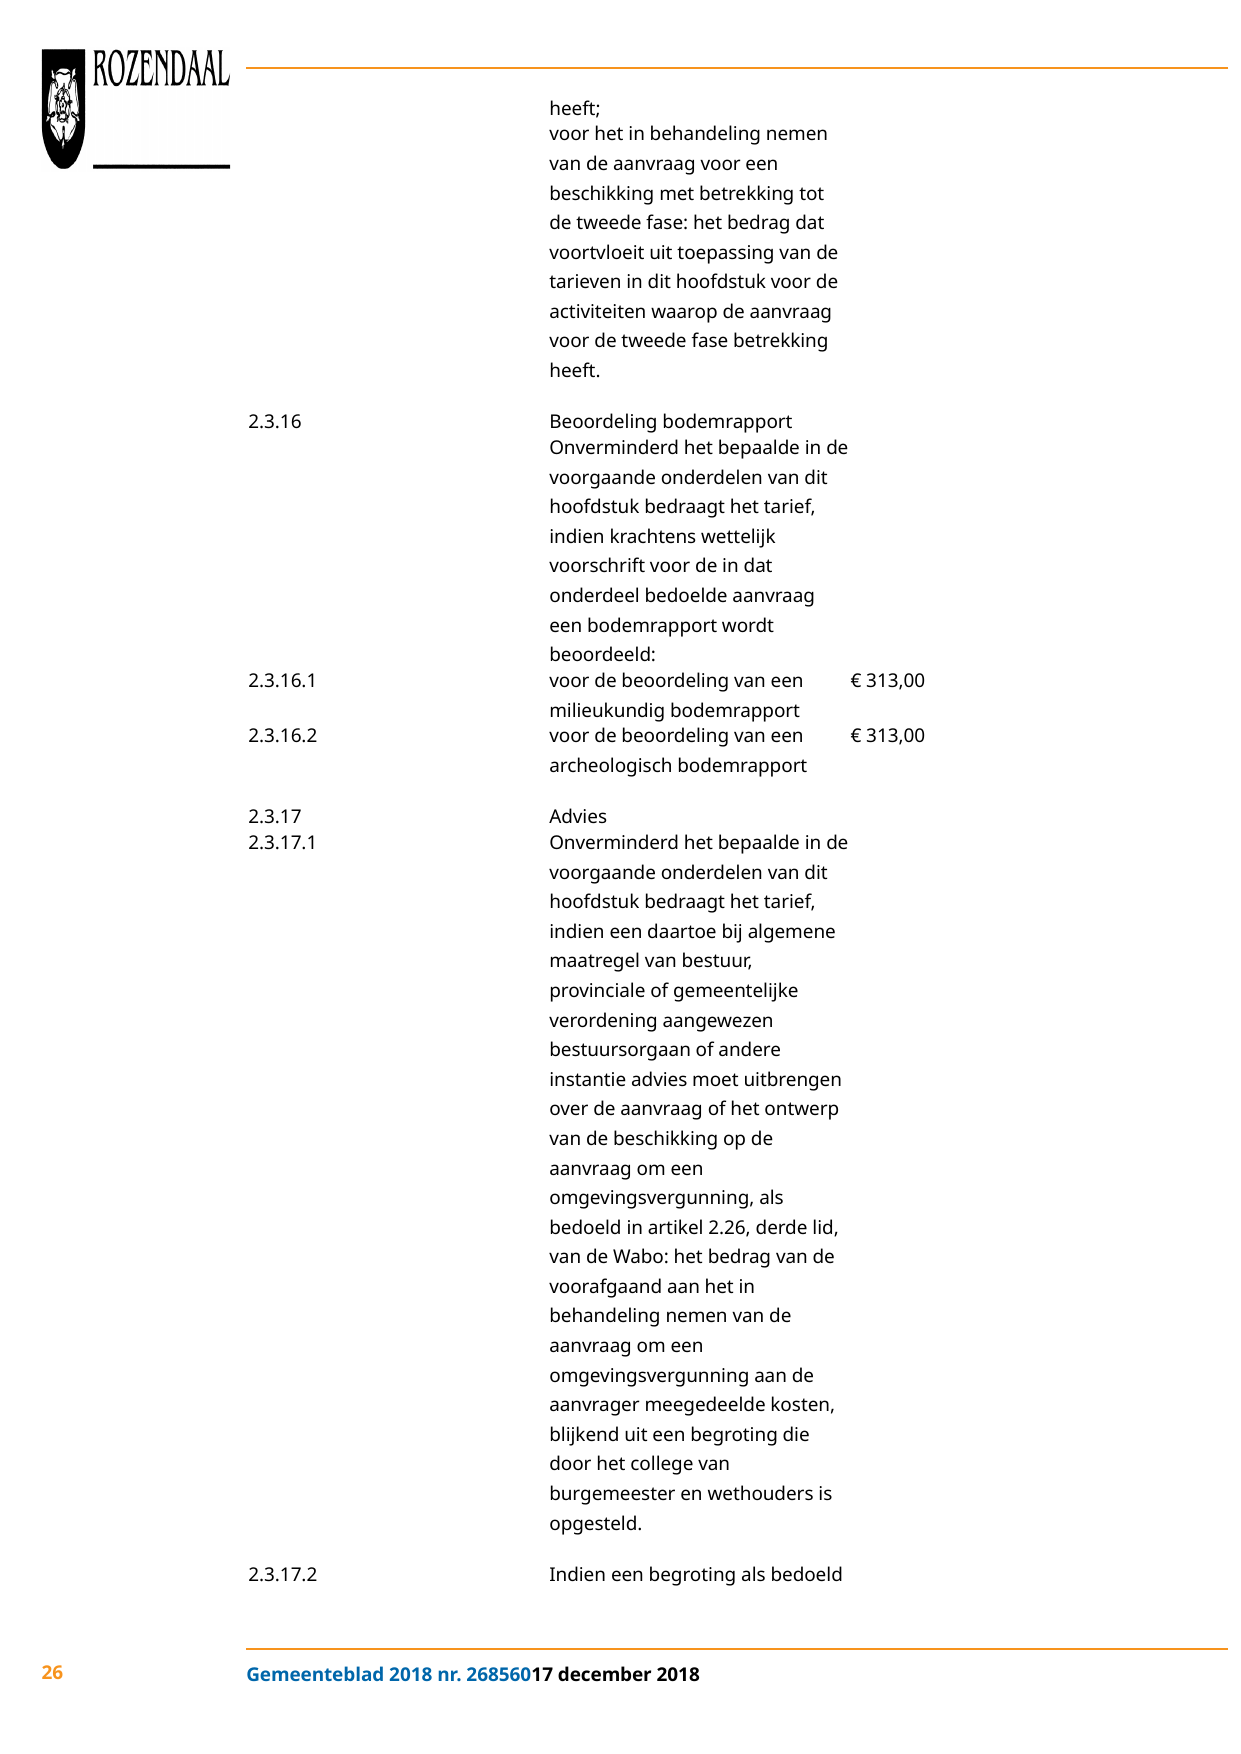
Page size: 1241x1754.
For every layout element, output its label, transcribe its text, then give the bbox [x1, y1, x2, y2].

table_cell [248, 778, 549, 803]
table_cell voor de beoordeling van een milieukundig bodemrapport [549, 667, 850, 722]
table_cell 2.3.16.2 [248, 723, 549, 778]
table_cell 2.3.16.1 [248, 667, 549, 722]
table_cell [850, 804, 1152, 829]
table_cell Beoordeling bodemrapport [549, 409, 850, 434]
table_cell [549, 1535, 850, 1561]
table_cell 2.3.17 [248, 804, 549, 829]
table_cell voor het in behandeling nemen van de aanvraag voor een beschikking met betrekking tot de tweede fase: het bedrag dat voortvloeit uit toepassing van de tarieven in dit hoofdstuk voor de activiteiten waarop de aanvraag voor de tweede fase betrekking heeft. [549, 121, 850, 383]
table_cell 2.3.16 [248, 409, 549, 434]
table_cell heeft; [549, 95, 850, 121]
table_cell 2.3.17.2 [248, 1561, 549, 1587]
table_cell € 313,00 [850, 667, 1152, 722]
table_cell [248, 121, 549, 383]
table_cell [248, 95, 549, 121]
table_cell [850, 121, 1152, 383]
table_cell Onverminderd het bepaalde in de voorgaande onderdelen van dit hoofdstuk bedraagt het tarief, indien krachtens wettelijk voorschrift voor de in dat onderdeel bedoelde aanvraag een bodemrapport wordt beoordeeld: [549, 434, 850, 667]
table_cell Onverminderd het bepaalde in de voorgaande onderdelen van dit hoofdstuk bedraagt het tarief, indien een daartoe bij algemene maatregel van bestuur, provinciale of gemeentelijke verordening aangewezen bestuursorgaan of andere instantie advies moet uitbrengen over de aanvraag of het ontwerp van de beschikking op de aanvraag om een omgevingsvergunning, als bedoeld in artikel 2.26, derde lid, van de Wabo: het bedrag van de voorafgaand aan het in behandeling nemen van de aanvraag om een omgevingsvergunning aan de aanvrager meegedeelde kosten, blijkend uit een begroting die door het college van burgemeester en wethouders is opgesteld. [549, 829, 850, 1535]
table_cell Indien een begroting als bedoeld [549, 1561, 850, 1587]
table_cell [850, 1535, 1152, 1561]
table_cell [850, 383, 1152, 409]
picture [41, 47, 231, 172]
table_cell Advies [549, 804, 850, 829]
table_cell [850, 829, 1152, 1535]
table_cell [248, 383, 549, 409]
table_cell 2.3.17.1 [248, 829, 549, 1535]
table_cell [549, 383, 850, 409]
table_cell voor de beoordeling van een archeologisch bodemrapport [549, 723, 850, 778]
table_cell [850, 95, 1152, 121]
table_cell [248, 1535, 549, 1561]
table_cell [850, 1561, 1152, 1587]
table_cell [850, 778, 1152, 803]
table_cell [549, 778, 850, 803]
table_cell [850, 409, 1152, 434]
table_cell [248, 434, 549, 667]
table_cell [850, 434, 1152, 667]
table_cell € 313,00 [850, 723, 1152, 778]
